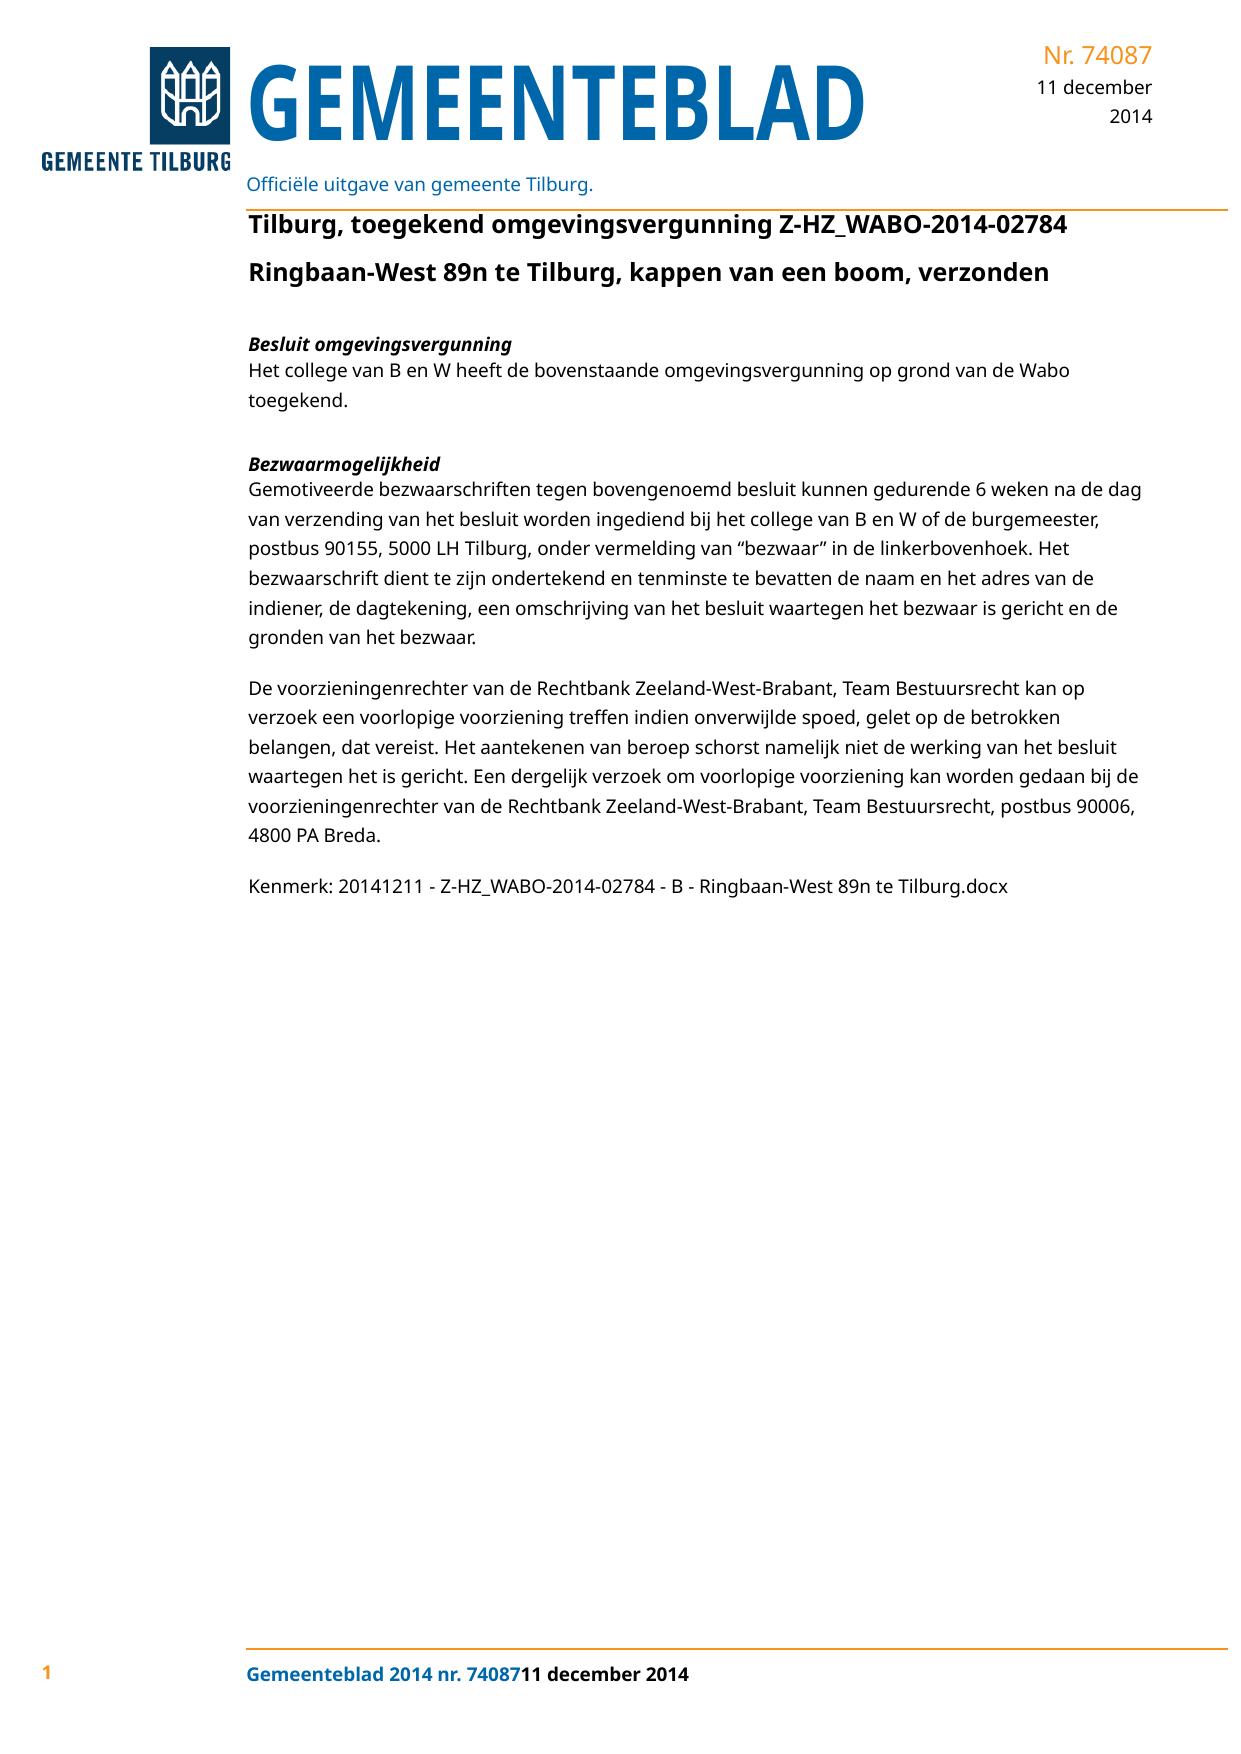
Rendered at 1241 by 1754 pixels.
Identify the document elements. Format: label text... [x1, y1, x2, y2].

text Kenmerk: 20141211 - Z-HZ_WABO-2014-02784 - B - Ringbaan-West 89n te Tilburg.docx [248, 873, 1152, 899]
text Gemotiveerde bezwaarschriften tegen bovengenoemd besluit kunnen gedurende 6 weken na de dag van verzending van het besluit worden ingediend bij het college van B en W of de burgemeester, postbus 90155, 5000 LH Tilburg, onder vermelding van “bezwaar” in de linkerbovenhoek. Het bezwaarschrift dient te zijn ondertekend en tenminste te bevatten de naam en het adres van de indiener, de dagtekening, een omschrijving van het besluit waartegen het bezwaar is gericht en de gronden van het bezwaar. [248, 476, 1152, 650]
text Tilburg, toegekend omgevingsvergunning Z-HZ_WABO-2014-02784 Ringbaan-West 89n te Tilburg, kappen van een boom, verzonden [248, 211, 1152, 288]
text Het college van B en W heeft de bovenstaande omgevingsvergunning op grond van de Wabo toegekend. [248, 357, 1152, 412]
text De voorzieningenrechter van de Rechtbank Zeeland-West-Brabant, Team Bestuursrecht kan op verzoek een voorlopige voorziening treffen indien onverwijlde spoed, gelet op de betrokken belangen, dat vereist. Het aantekenen van beroep schorst namelijk niet de werking van het besluit waartegen het is gericht. Een dergelijk verzoek om voorlopige voorziening kan worden gedaan bij de voorzieningenrechter van de Rechtbank Zeeland-West-Brabant, Team Bestuursrecht, postbus 90006, 4800 PA Breda. [248, 675, 1152, 848]
text Besluit omgevingsvergunning [248, 331, 1152, 357]
picture [41, 47, 231, 172]
text Bezwaarmogelijkheid [248, 451, 1152, 476]
